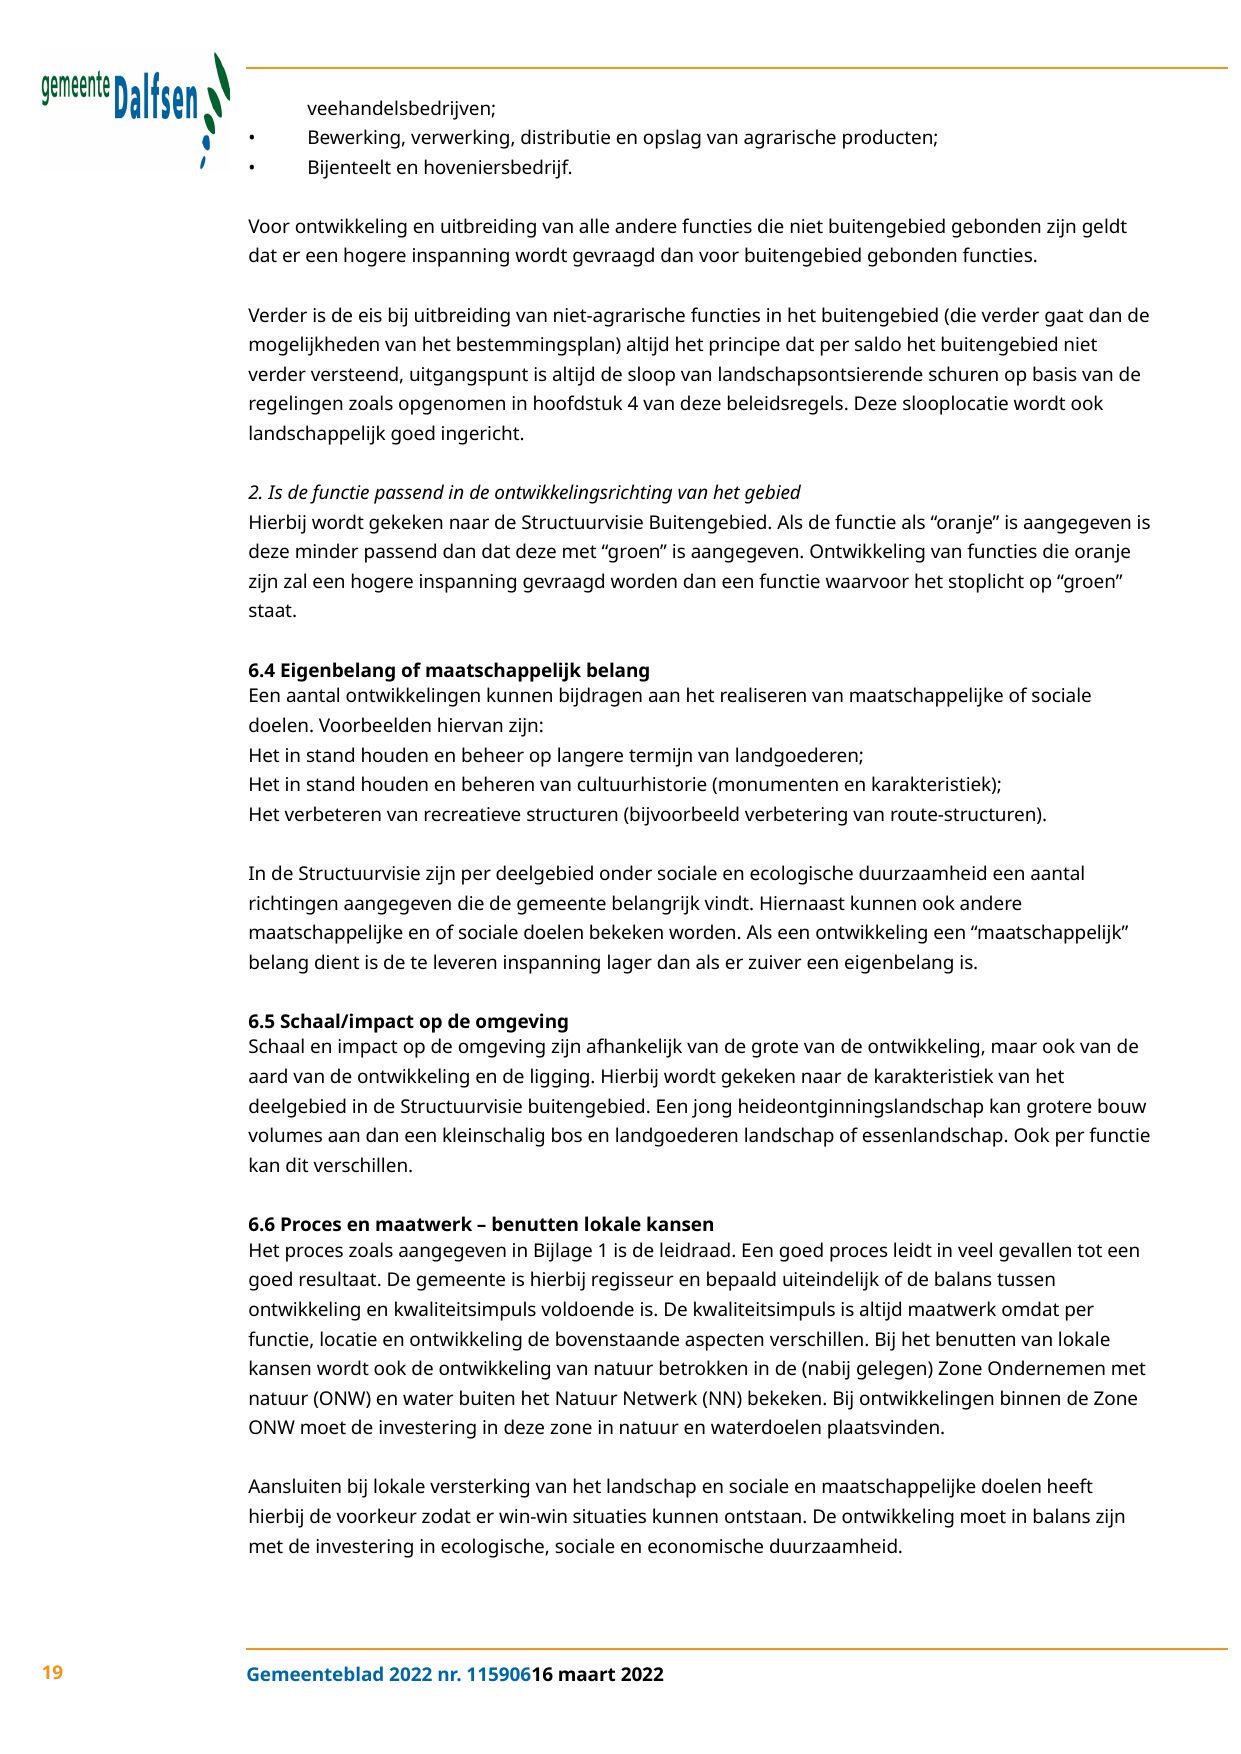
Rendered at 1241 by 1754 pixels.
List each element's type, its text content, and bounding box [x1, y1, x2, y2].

text Aansluiten bij lokale versterking van het landschap en sociale en maatschappelijke doelen heeft hierbij de voorkeur zodat er win-win situaties kunnen ontstaan. De ontwikkeling moet in balans zijn met de investering in ecologische, sociale en economische duurzaamheid. [248, 1474, 1152, 1558]
text 6.6 Proces en maatwerk – benutten lokale kansen [248, 1211, 1152, 1237]
picture [41, 47, 231, 172]
text Voor ontwikkeling en uitbreiding van alle andere functies die niet buitengebied gebonden zijn geldt dat er een hogere inspanning wordt gevraagd dan voor buitengebied gebonden functies. [248, 213, 1152, 268]
text Hierbij wordt gekeken naar de Structuurvisie Buitengebied. Als de functie als “oranje” is aangegeven is deze minder passend dan dat deze met “groen” is aangegeven. Ontwikkeling van functies die oranje zijn zal een hogere inspanning gevraagd worden dan een functie waarvoor het stoplicht op “groen” staat. [248, 509, 1152, 623]
text In de Structuurvisie zijn per deelgebied onder sociale en ecologische duurzaamheid een aantal richtingen aangegeven die de gemeente belangrijk vindt. Hiernaast kunnen ook andere maatschappelijke en of sociale doelen bekeken worden. Als een ontwikkeling een “maatschappelijk” belang dient is de te leveren inspanning lager dan als er zuiver een eigenbelang is. [248, 860, 1152, 974]
text 6.4 Eigenbelang of maatschappelijk belang [248, 657, 1152, 683]
text Verder is de eis bij uitbreiding van niet-agrarische functies in het buitengebied (die verder gaat dan de mogelijkheden van het bestemmingsplan) altijd het principe dat per saldo het buitengebied niet verder versteend, uitgangspunt is altijd de sloop van landschapsontsierende schuren op basis van de regelingen zoals opgenomen in hoofdstuk 4 van deze beleidsregels. Deze slooplocatie wordt ook landschappelijk goed ingericht. [248, 302, 1152, 446]
text 2. Is de functie passend in de ontwikkelingsrichting van het gebied [248, 479, 1152, 505]
text Het proces zoals aangegeven in Bijlage 1 is de leidraad. Een goed proces leidt in veel gevallen tot een goed resultaat. De gemeente is hierbij regisseur en bepaald uiteindelijk of de balans tussen ontwikkeling en kwaliteitsimpuls voldoende is. De kwaliteitsimpuls is altijd maatwerk omdat per functie, locatie en ontwikkeling de bovenstaande aspecten verschillen. Bij het benutten van lokale kansen wordt ook de ontwikkeling van natuur betrokken in de (nabij gelegen) Zone Ondernemen met natuur (ONW) en water buiten het Natuur Netwerk (NN) bekeken. Bij ontwikkelingen binnen de Zone ONW moet de investering in deze zone in natuur en waterdoelen plaatsvinden. [248, 1237, 1152, 1440]
text Een aantal ontwikkelingen kunnen bijdragen aan het realiseren van maatschappelijke of sociale doelen. Voorbeelden hiervan zijn: [248, 683, 1152, 738]
text 6.5 Schaal/impact op de omgeving [248, 1008, 1152, 1034]
text Het in stand houden en beheer op langere termijn van landgoederen; [248, 742, 1152, 767]
text Het in stand houden en beheren van cultuurhistorie (monumenten en karakteristiek); [248, 771, 1152, 797]
list Bijenteelt en hoveniersbedrijf. [248, 154, 1152, 180]
list veehandelsbedrijven; [248, 95, 1152, 121]
list Bewerking, verwerking, distributie en opslag van agrarische producten; [248, 124, 1152, 150]
text Het verbeteren van recreatieve structuren (bijvoorbeeld verbetering van route-structuren). [248, 801, 1152, 827]
text Schaal en impact op de omgeving zijn afhankelijk van de grote van de ontwikkeling, maar ook van de aard van de ontwikkeling en de ligging. Hierbij wordt gekeken naar de karakteristiek van het deelgebied in de Structuurvisie buitengebied. Een jong heideontginningslandschap kan grotere bouw volumes aan dan een kleinschalig bos en landgoederen landschap of essenlandschap. Ook per functie kan dit verschillen. [248, 1034, 1152, 1178]
